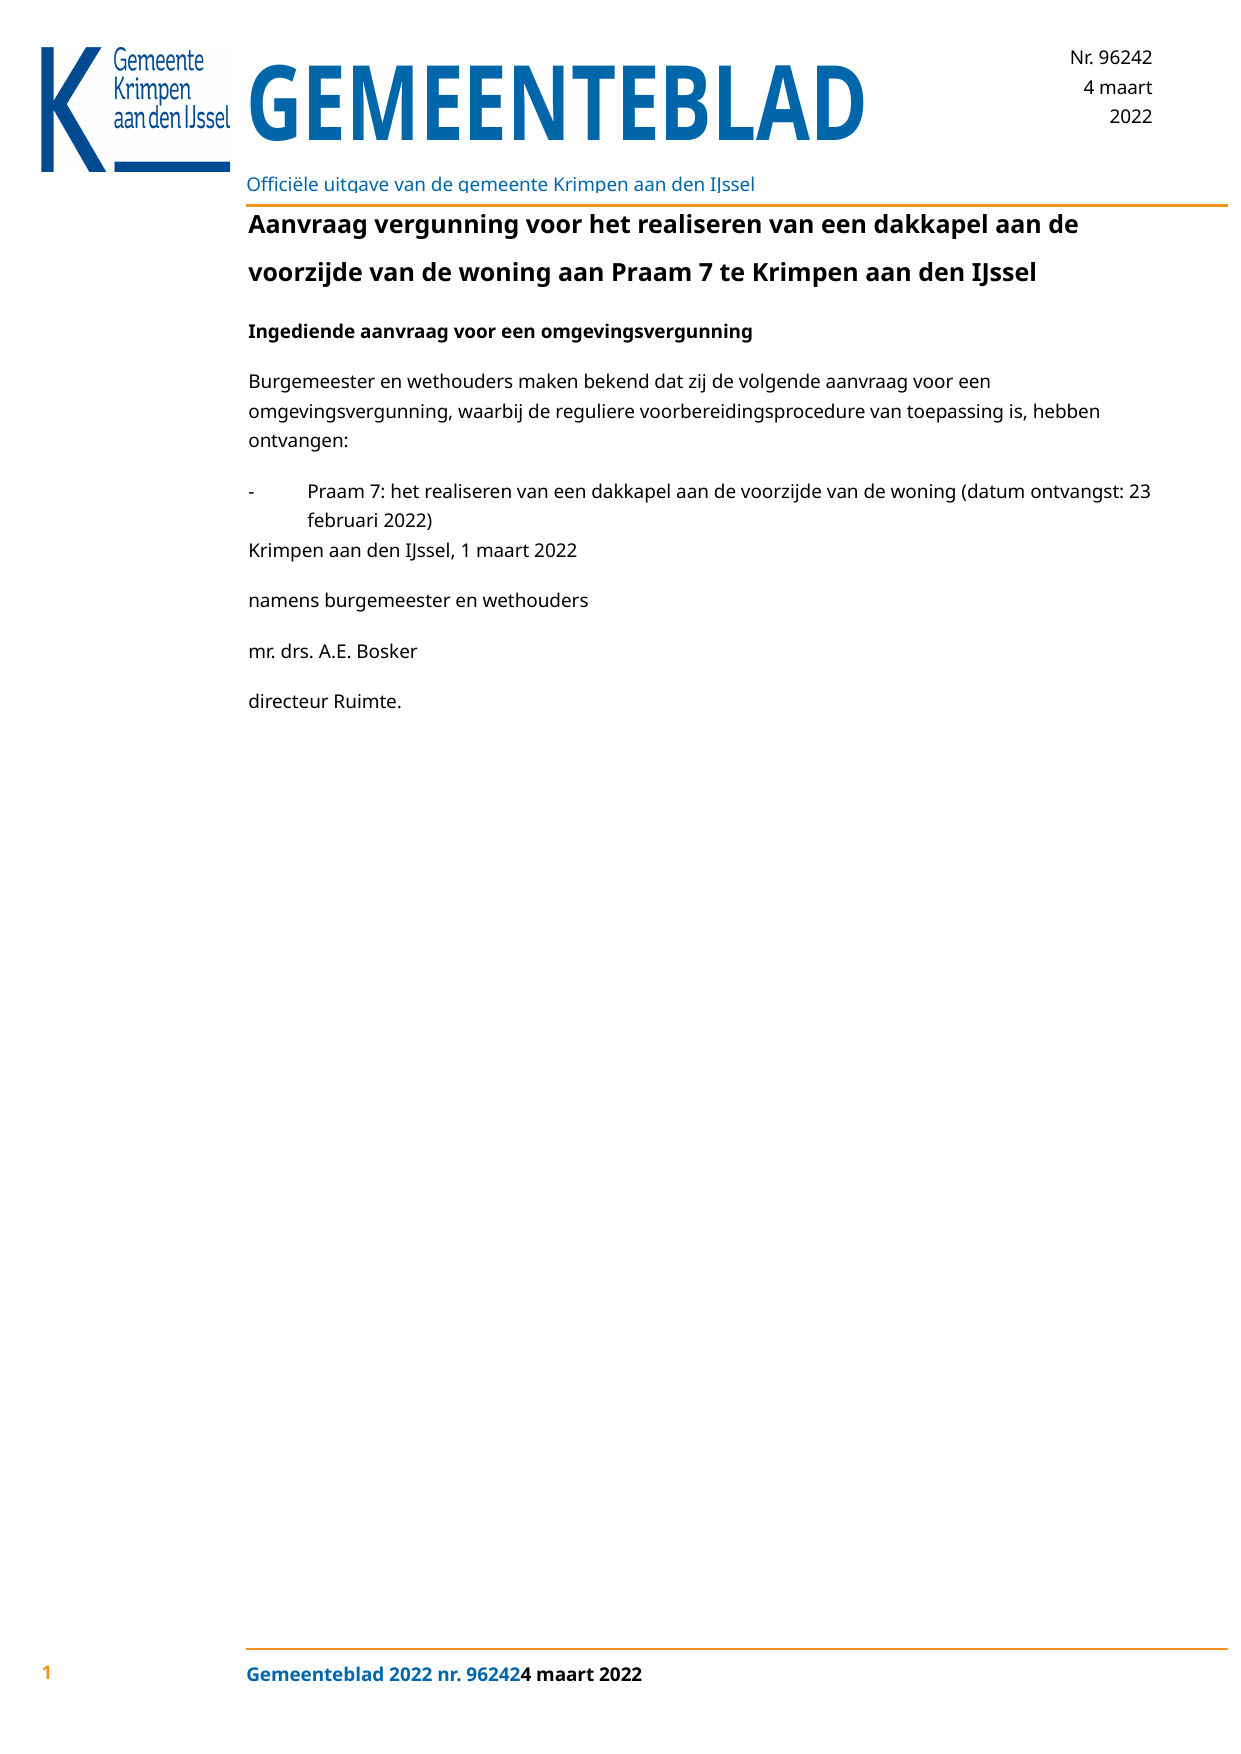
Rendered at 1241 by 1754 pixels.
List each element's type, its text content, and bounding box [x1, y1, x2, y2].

text namens burgemeester en wethouders [248, 587, 1152, 613]
text Krimpen aan den IJssel, 1 maart 2022 [248, 537, 1152, 563]
text Burgemeester en wethouders maken bekend dat zij de volgende aanvraag voor een omgevingsvergunning, waarbij de reguliere voorbereidingsprocedure van toepassing is, hebben ontvangen: [248, 368, 1152, 453]
list Praam 7: het realiseren van een dakkapel aan de voorzijde van de woning (datum ontvangst: 23 februari 2022) [248, 478, 1152, 533]
text directeur Ruimte. [248, 688, 1152, 714]
text Ingediende aanvraag voor een omgevingsvergunning [248, 318, 1152, 344]
picture [41, 47, 231, 172]
text mr. drs. A.E. Bosker [248, 638, 1152, 664]
text Aanvraag vergunning voor het realiseren van een dakkapel aan de voorzijde van de woning aan Praam 7 te Krimpen aan den IJssel [248, 207, 1152, 288]
